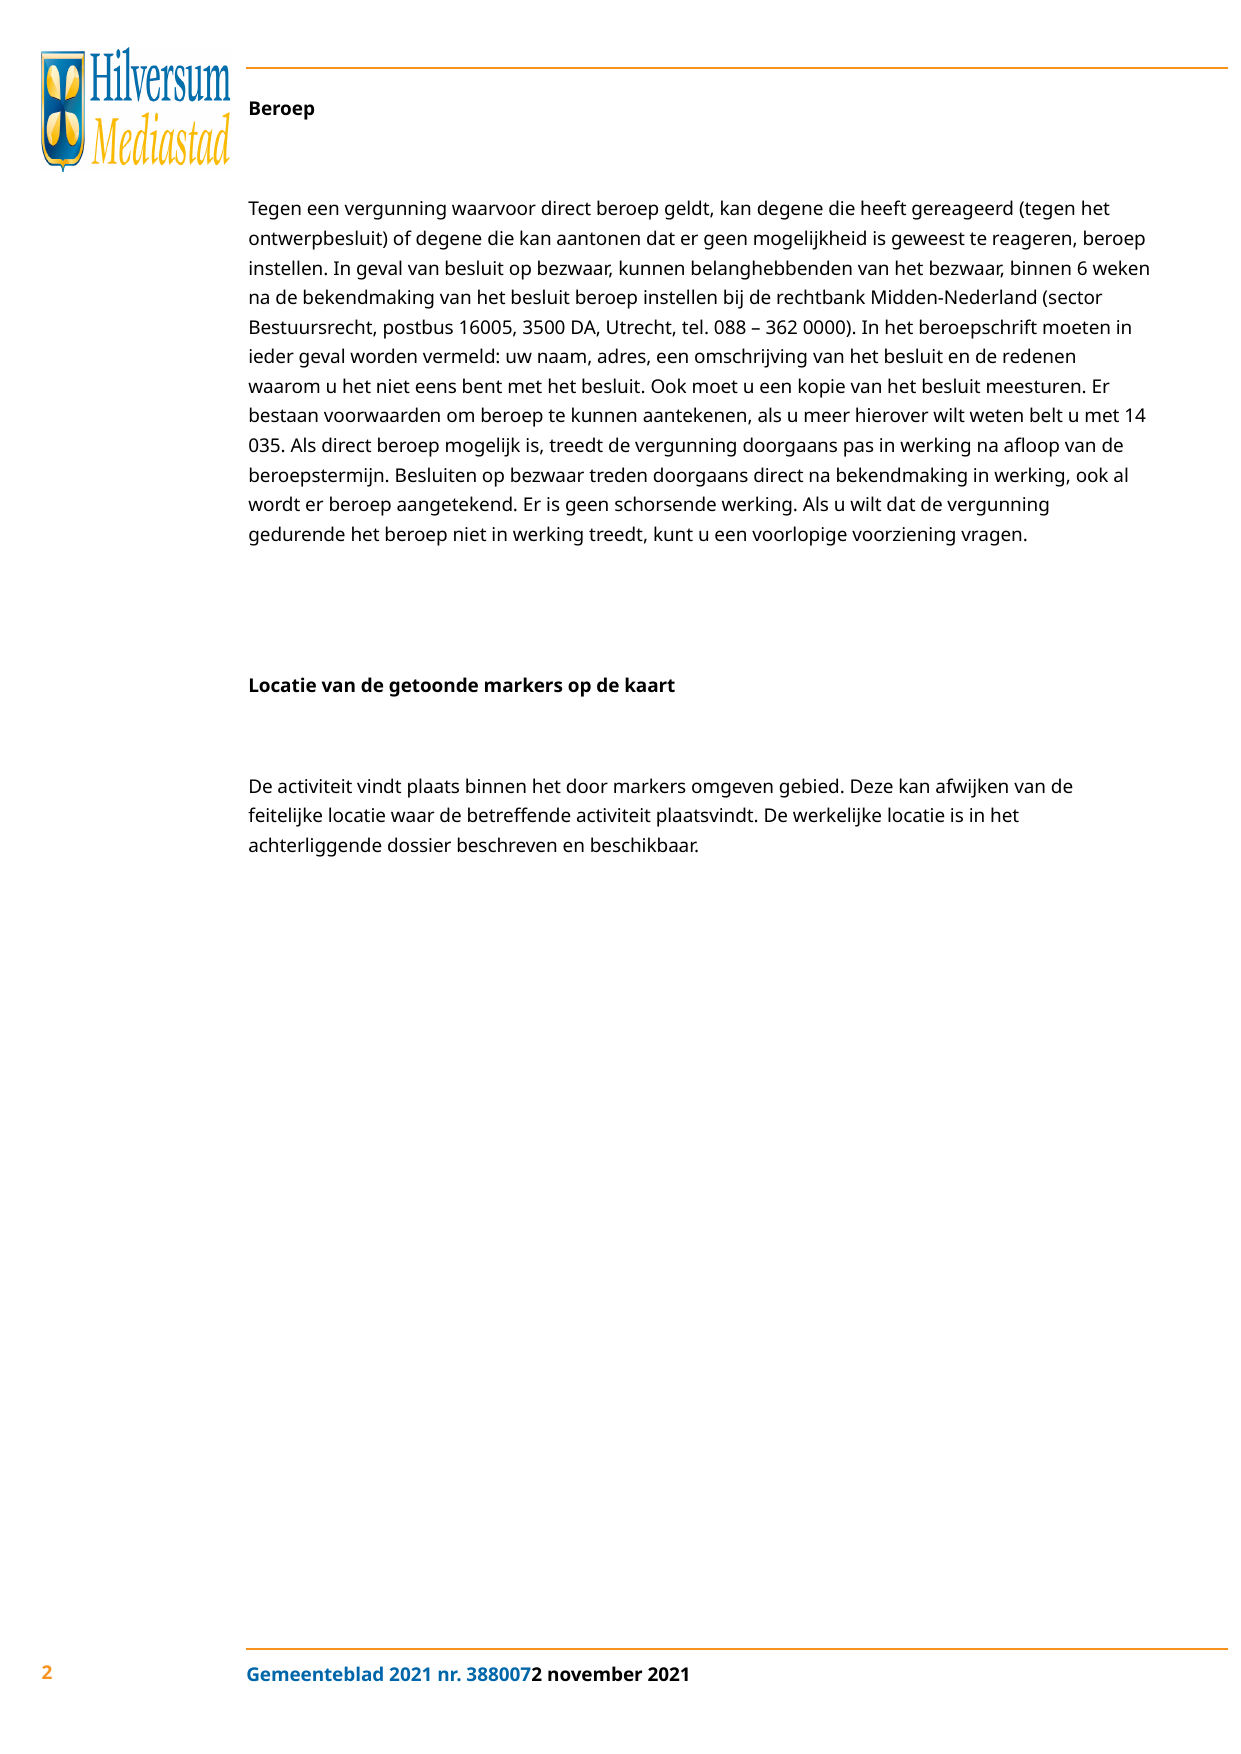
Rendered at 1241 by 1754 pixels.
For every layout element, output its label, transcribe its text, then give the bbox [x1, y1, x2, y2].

text De activiteit vindt plaats binnen het door markers omgeven gebied. Deze kan afwijken van de feitelijke locatie waar de betreffende activiteit plaatsvindt. De werkelijke locatie is in het achterliggende dossier beschreven en beschikbaar. [248, 773, 1152, 858]
text Beroep [248, 95, 1152, 121]
picture [41, 47, 231, 172]
text Tegen een vergunning waarvoor direct beroep geldt, kan degene die heeft gereageerd (tegen het ontwerpbesluit) of degene die kan aantonen dat er geen mogelijkheid is geweest te reageren, beroep instellen. In geval van besluit op bezwaar, kunnen belanghebbenden van het bezwaar, binnen 6 weken na de bekendmaking van het besluit beroep instellen bij de rechtbank Midden-Nederland (sector Bestuursrecht, postbus 16005, 3500 DA, Utrecht, tel. 088 – 362 0000). In het beroepschrift moeten in ieder geval worden vermeld: uw naam, adres, een omschrijving van het besluit en de redenen waarom u het niet eens bent met het besluit. Ook moet u een kopie van het besluit meesturen. Er bestaan voorwaarden om beroep te kunnen aantekenen, als u meer hierover wilt weten belt u met 14 035. Als direct beroep mogelijk is, treedt de vergunning doorgaans pas in werking na afloop van de beroepstermijn. Besluiten op bezwaar treden doorgaans direct na bekendmaking in werking, ook al wordt er beroep aangetekend. Er is geen schorsende werking. Als u wilt dat de vergunning gedurende het beroep niet in werking treedt, kunt u een voorlopige voorziening vragen. [248, 196, 1152, 547]
text Locatie van de getoonde markers op de kaart [248, 672, 1152, 698]
